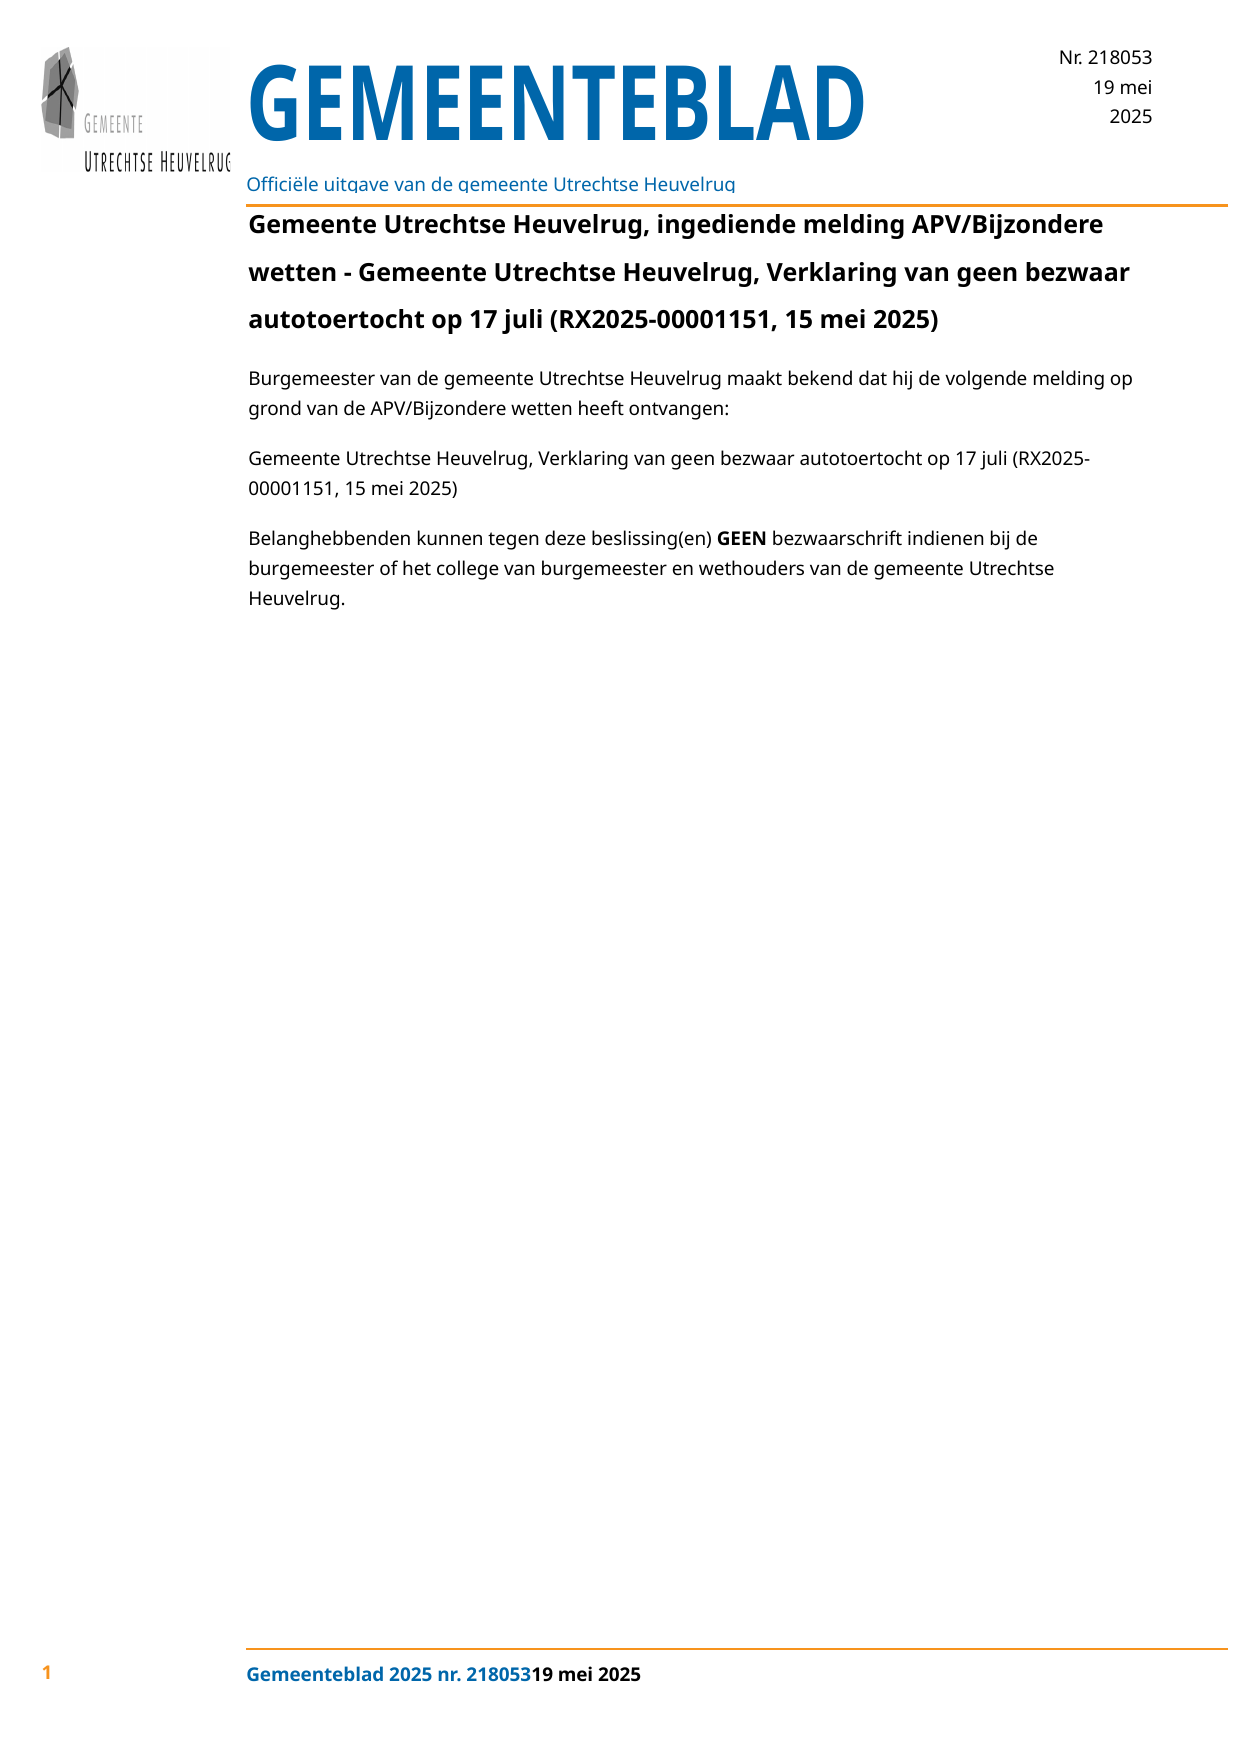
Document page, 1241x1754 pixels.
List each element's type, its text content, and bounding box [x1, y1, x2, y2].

picture [41, 47, 231, 172]
text Burgemeester van de gemeente Utrechtse Heuvelrug maakt bekend dat hij de volgende melding op grond van de APV/Bijzondere wetten heeft ontvangen: [248, 366, 1152, 421]
text Gemeente Utrechtse Heuvelrug, Verklaring van geen bezwaar autotoertocht op 17 juli (RX2025-00001151, 15 mei 2025) [248, 446, 1152, 501]
text Gemeente Utrechtse Heuvelrug, ingediende melding APV/Bijzondere wetten - Gemeente Utrechtse Heuvelrug, Verklaring van geen bezwaar autotoertocht op 17 juli (RX2025-00001151, 15 mei 2025) [248, 207, 1152, 336]
text Belanghebbenden kunnen tegen deze beslissing(en) GEEN bezwaarschrift indienen bij de burgemeester of het college van burgemeester en wethouders van de gemeente Utrechtse Heuvelrug. [248, 526, 1152, 610]
